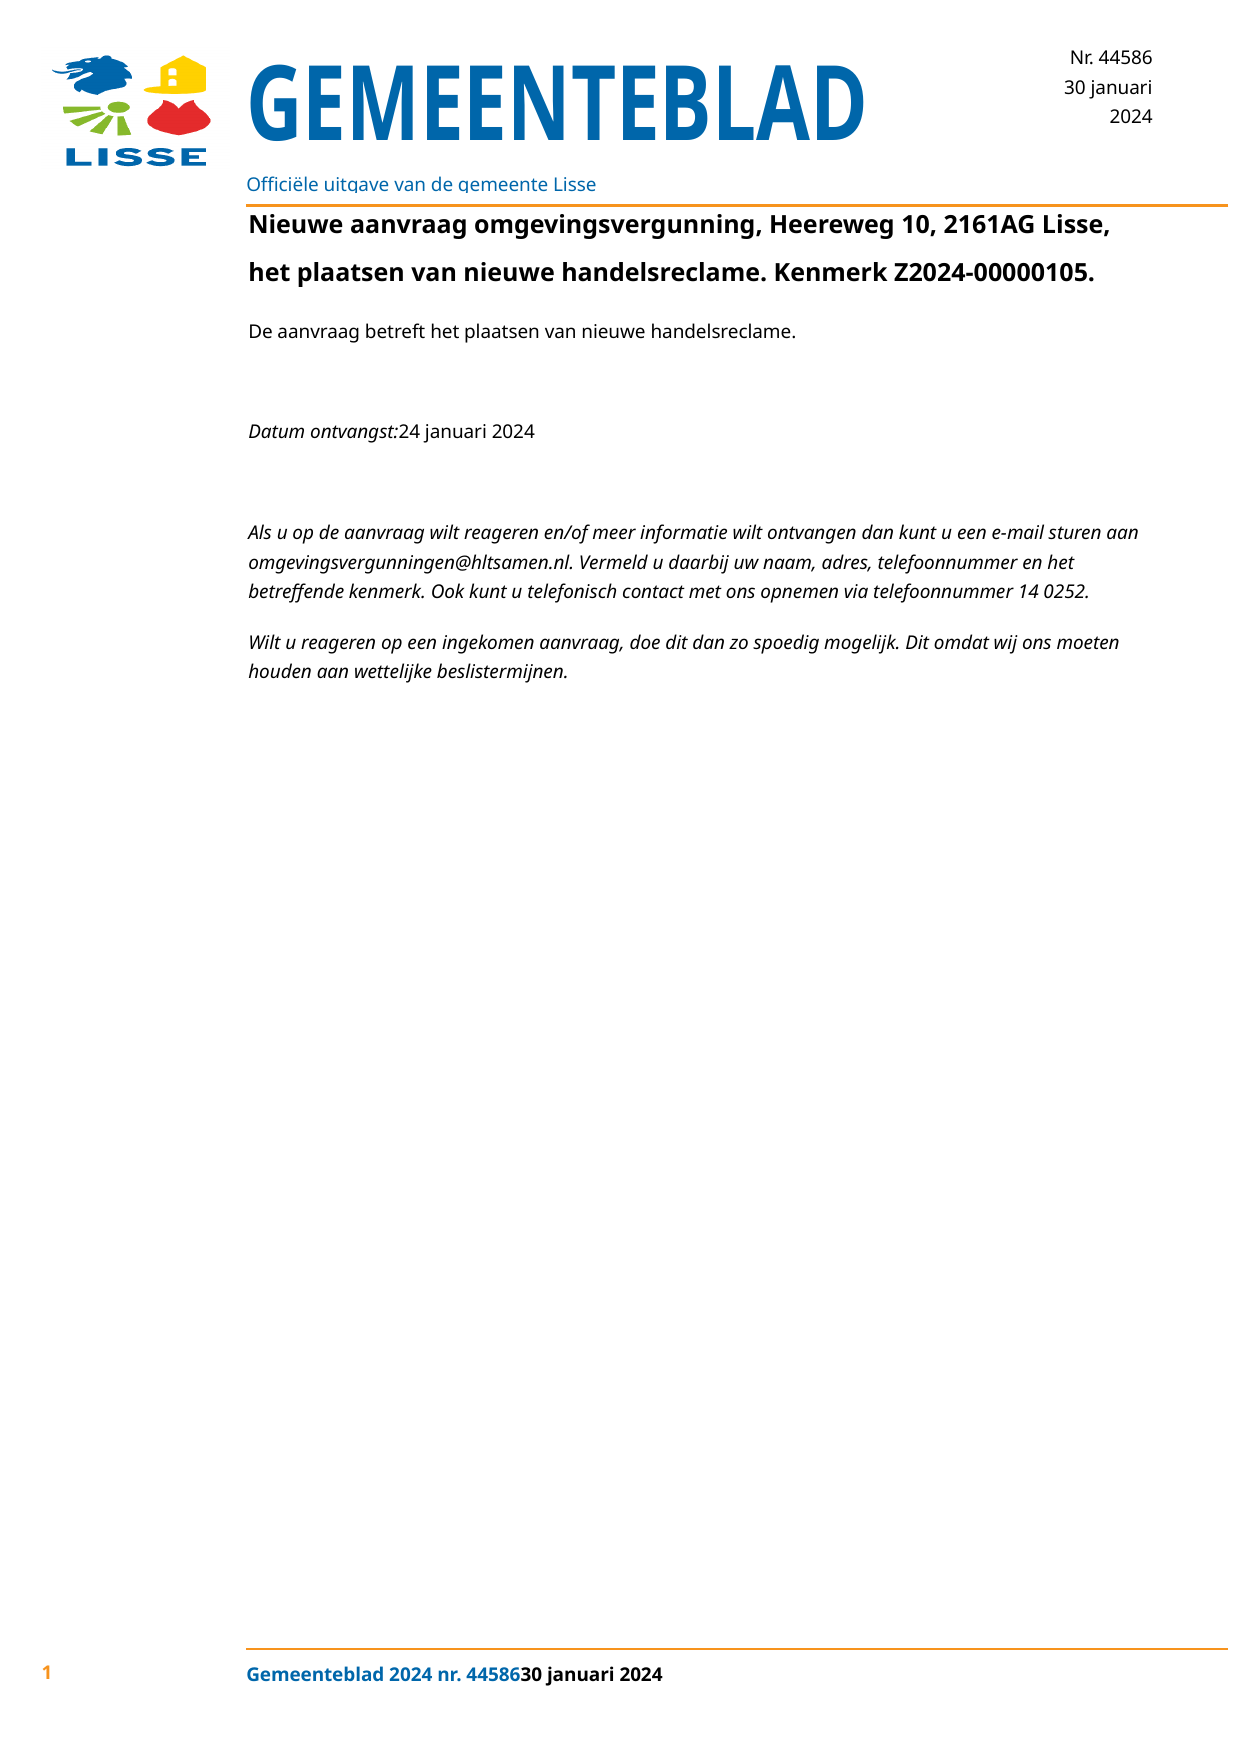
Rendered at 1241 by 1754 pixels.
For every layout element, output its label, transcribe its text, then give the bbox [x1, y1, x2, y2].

picture [41, 47, 231, 172]
text Datum ontvangst:24 januari 2024 [248, 419, 1152, 444]
text Nieuwe aanvraag omgevingsvergunning, Heereweg 10, 2161AG Lisse, het plaatsen van nieuwe handelsreclame. Kenmerk Z2024-00000105. [248, 207, 1152, 288]
text Wilt u reageren op een ingekomen aanvraag, doe dit dan zo spoedig mogelijk. Dit omdat wij ons moeten houden aan wettelijke beslistermijnen. [248, 629, 1152, 684]
text De aanvraag betreft het plaatsen van nieuwe handelsreclame. [248, 318, 1152, 344]
text Als u op de aanvraag wilt reageren en/of meer informatie wilt ontvangen dan kunt u een e-mail sturen aan omgevingsvergunningen@hltsamen.nl. Vermeld u daarbij uw naam, adres, telefoonnummer en het betreffende kenmerk. Ook kunt u telefonisch contact met ons opnemen via telefoonnummer 14 0252. [248, 519, 1152, 604]
